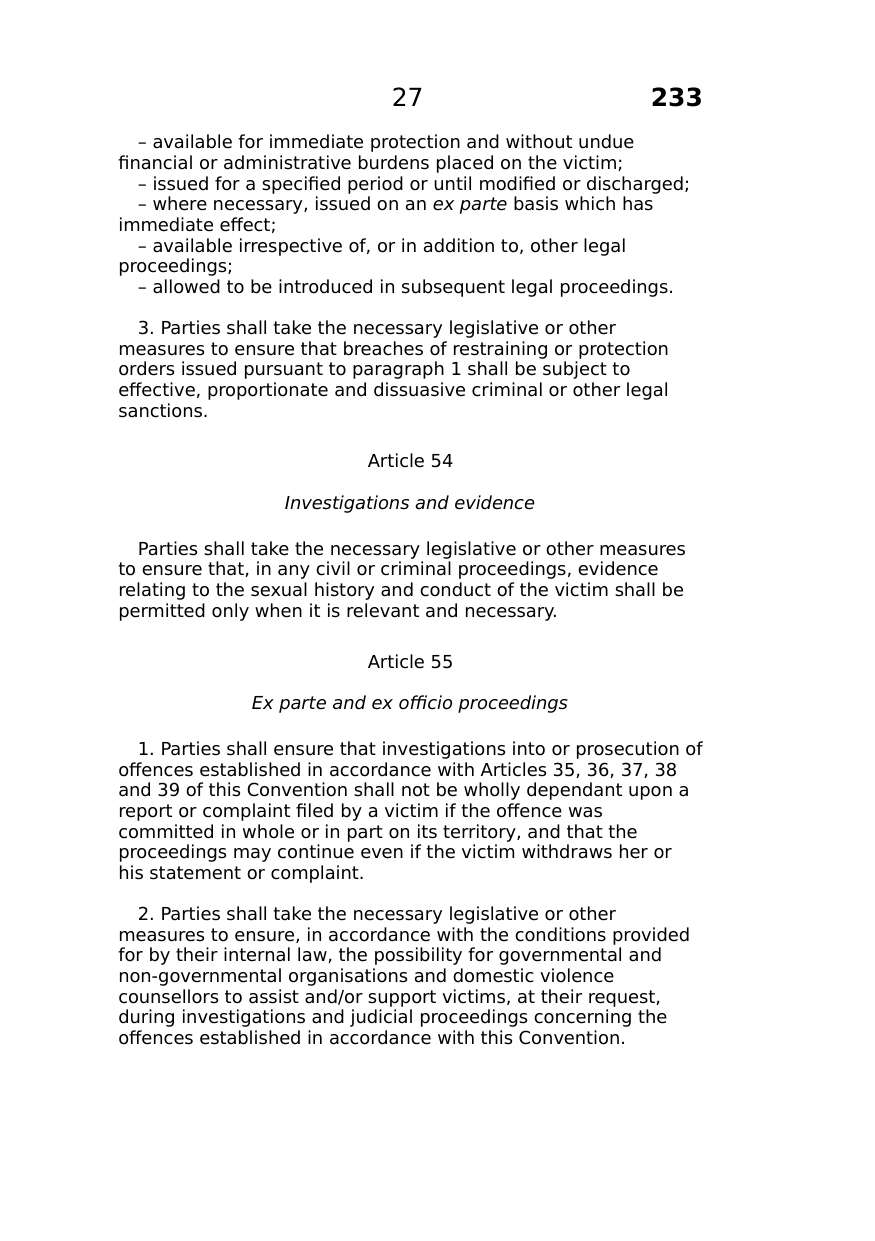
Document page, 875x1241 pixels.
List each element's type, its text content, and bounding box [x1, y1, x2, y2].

subtitle Article 55 Ex parte and ex officio proceedings [118, 651, 703, 714]
text 2. Parties shall take the necessary legislative or other measures to ensure, in accordance with the conditions provided for by their internal law, the possibility for governmental and non-governmental organisations and domestic violence counsellors to assist and/or support victims, at their request, during investigations and judicial proceedings concerning the offences established in accordance with this Convention. [118, 904, 703, 1049]
text – available irrespective of, or in addition to, other legal proceedings; [118, 236, 703, 277]
text Parties shall take the necessary legislative or other measures to ensure that, in any civil or criminal proceedings, evidence relating to the sexual history and conduct of the victim shall be permitted only when it is relevant and necessary. [118, 538, 703, 621]
text – available for immediate protection and without undue financial or administrative burdens placed on the victim; [118, 132, 703, 173]
subtitle Article 54 Investigations and evidence [118, 451, 703, 513]
text 3. Parties shall take the necessary legislative or other measures to ensure that breaches of restraining or protection orders issued pursuant to paragraph 1 shall be subject to effective, proportionate and dissuasive criminal or other legal sanctions. [118, 318, 703, 421]
text 1. Parties shall ensure that investigations into or prosecution of offences established in accordance with Articles 35, 36, 37, 38 and 39 of this Convention shall not be wholly dependant upon a report or complaint filed by a victim if the offence was committed in whole or in part on its territory, and that the proceedings may continue even if the victim withdraws her or his statement or complaint. [118, 739, 703, 884]
text – where necessary, issued on an ex parte basis which has immediate effect; [118, 194, 703, 236]
text – issued for a specified period or until modified or discharged; [118, 173, 703, 194]
text – allowed to be introduced in subsequent legal proceedings. [118, 277, 703, 298]
